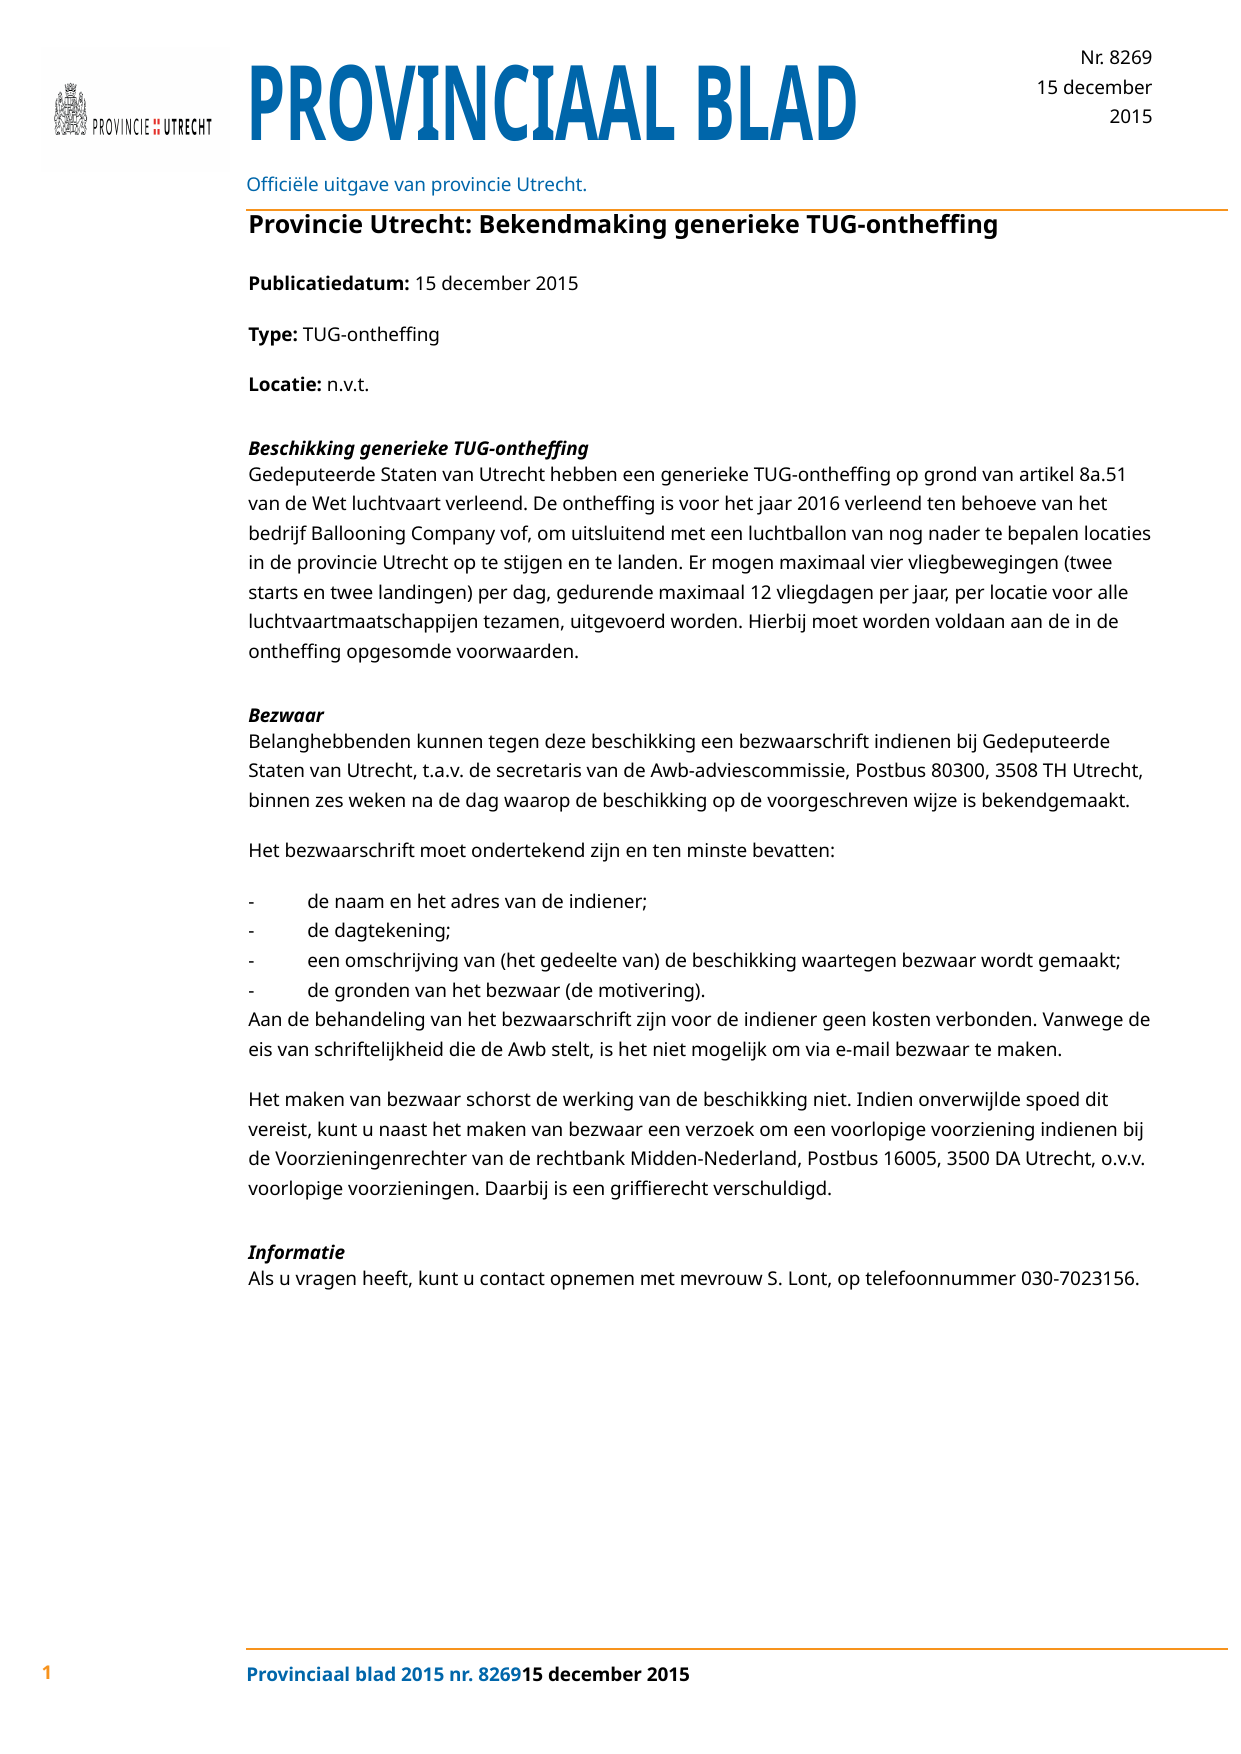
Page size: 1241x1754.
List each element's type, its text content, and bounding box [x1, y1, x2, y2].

list de naam en het adres van de indiener; [248, 888, 1152, 914]
text Beschikking generieke TUG-ontheffing [248, 435, 1152, 461]
text Locatie: n.v.t. [248, 371, 1152, 397]
list de gronden van het bezwaar (de motivering). [248, 977, 1152, 1002]
text Het maken van bezwaar schorst de werking van de beschikking niet. Indien onverwijlde spoed dit vereist, kunt u naast het maken van bezwaar een verzoek om een voorlopige voorziening indienen bij de Voorzieningenrechter van de rechtbank Midden-Nederland, Postbus 16005, 3500 DA Utrecht, o.v.v. voorlopige voorzieningen. Daarbij is een griffierecht verschuldigd. [248, 1086, 1152, 1201]
text Belanghebbenden kunnen tegen deze beschikking een bezwaarschrift indienen bij Gedeputeerde Staten van Utrecht, t.a.v. de secretaris van de Awb-adviescommissie, Postbus 80300, 3508 TH Utrecht, binnen zes weken na de dag waarop de beschikking op de voorgeschreven wijze is bekendgemaakt. [248, 728, 1152, 813]
text Publicatiedatum: 15 december 2015 [248, 270, 1152, 296]
picture [41, 47, 231, 172]
text Aan de behandeling van het bezwaarschrift zijn voor de indiener geen kosten verbonden. Vanwege de eis van schriftelijkheid die de Awb stelt, is het niet mogelijk om via e-mail bezwaar te maken. [248, 1006, 1152, 1062]
text Gedeputeerde Staten van Utrecht hebben een generieke TUG-ontheffing op grond van artikel 8a.51 van de Wet luchtvaart verleend. De ontheffing is voor het jaar 2016 verleend ten behoeve van het bedrijf Ballooning Company vof, om uitsluitend met een luchtballon van nog nader te bepalen locaties in de provincie Utrecht op te stijgen en te landen. Er mogen maximaal vier vliegbewegingen (twee starts en twee landingen) per dag, gedurende maximaal 12 vliegdagen per jaar, per locatie voor alle luchtvaartmaatschappijen tezamen, uitgevoerd worden. Hierbij moet worden voldaan aan de in de ontheffing opgesomde voorwaarden. [248, 461, 1152, 664]
list een omschrijving van (het gedeelte van) de beschikking waartegen bezwaar wordt gemaakt; [248, 947, 1152, 973]
text Type: TUG-ontheffing [248, 321, 1152, 346]
text Informatie [248, 1239, 1152, 1265]
text Bezwaar [248, 702, 1152, 728]
text Provincie Utrecht: Bekendmaking generieke TUG-ontheffing [248, 211, 1152, 241]
text Als u vragen heeft, kunt u contact opnemen met mevrouw S. Lont, op telefoonnummer 030-7023156. [248, 1265, 1152, 1291]
list de dagtekening; [248, 918, 1152, 943]
text Het bezwaarschrift moet ondertekend zijn en ten minste bevatten: [248, 838, 1152, 863]
